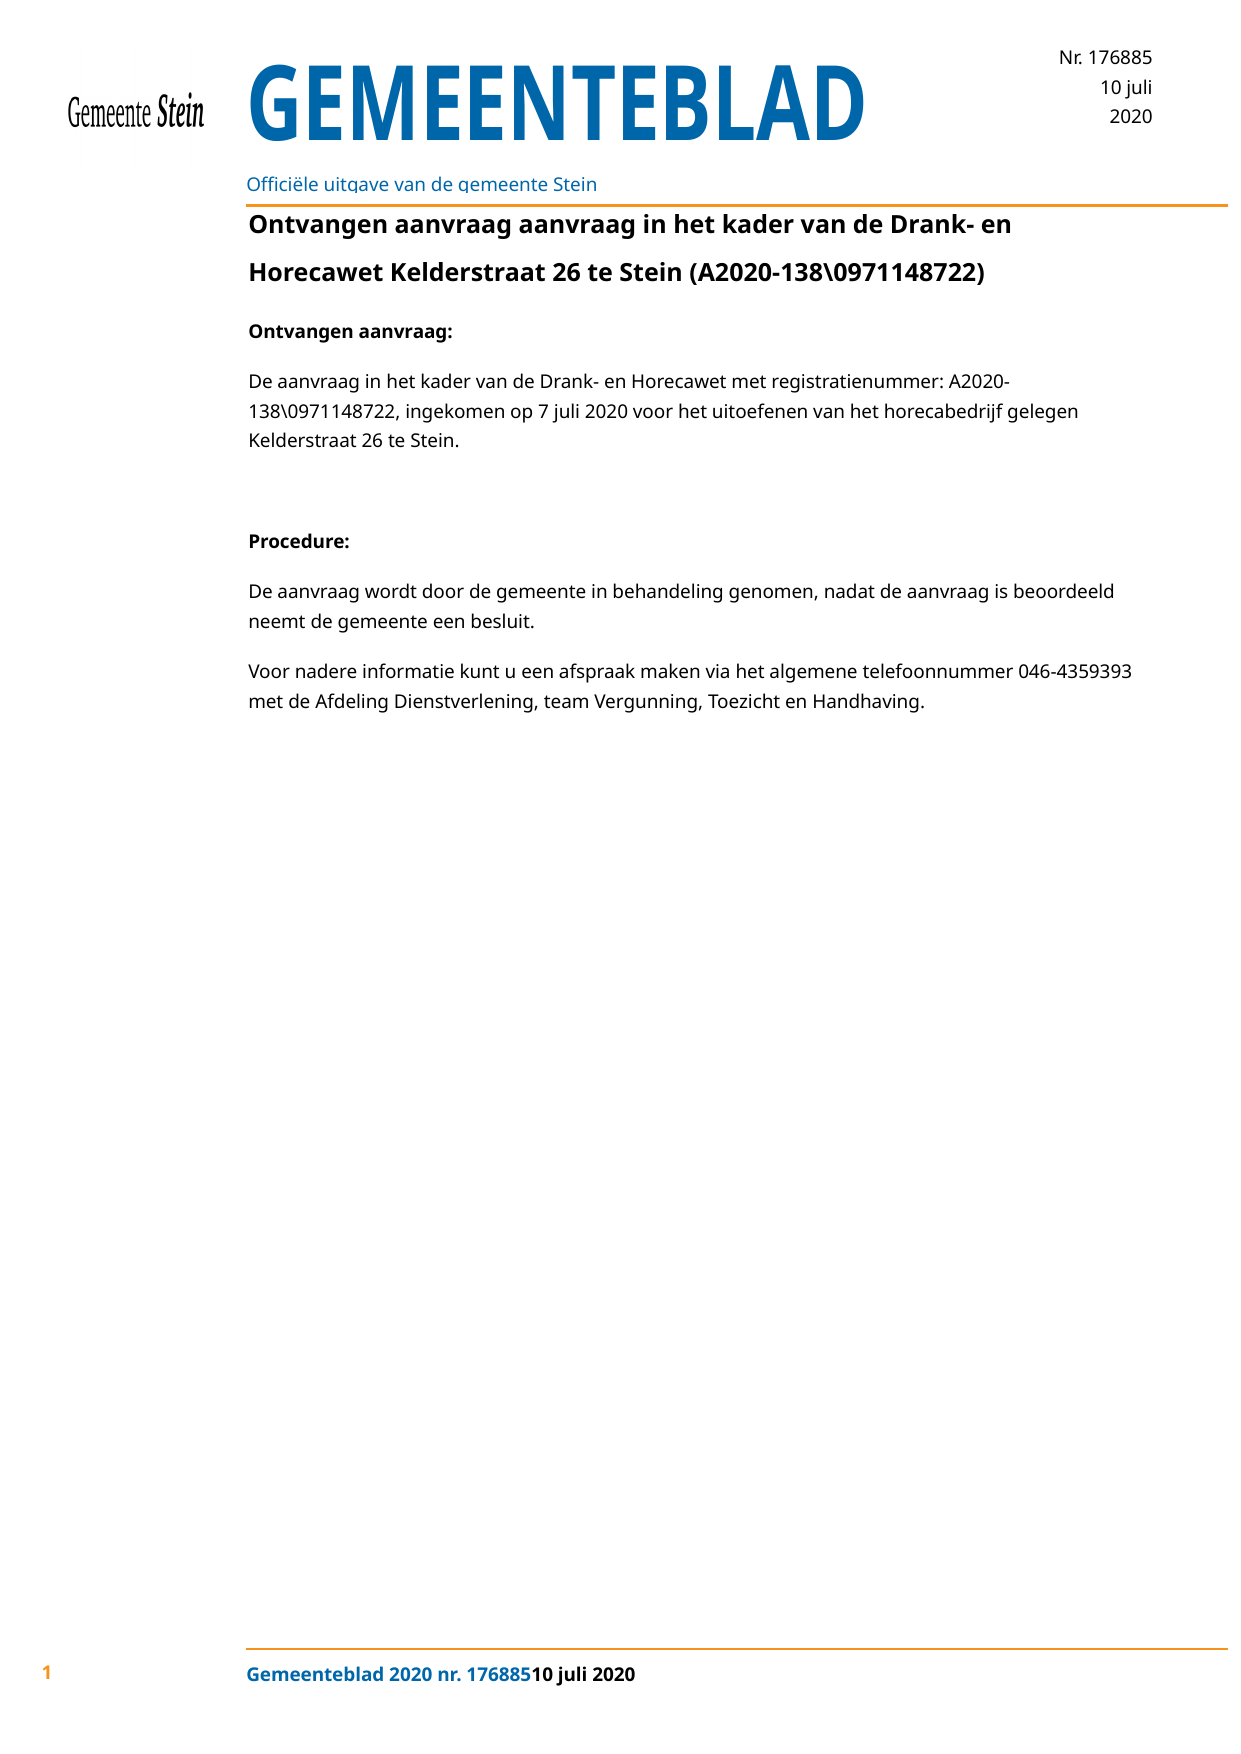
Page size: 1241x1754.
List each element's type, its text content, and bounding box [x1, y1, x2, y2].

text Ontvangen aanvraag aanvraag in het kader van de Drank- en Horecawet Kelderstraat 26 te Stein (A2020-138\0971148722) [248, 207, 1152, 288]
text Procedure: [248, 528, 1152, 554]
text De aanvraag in het kader van de Drank- en Horecawet met registratienummer: A2020-138\0971148722, ingekomen op 7 juli 2020 voor het uitoefenen van het horecabedrijf gelegen Kelderstraat 26 te Stein. [248, 368, 1152, 453]
text De aanvraag wordt door de gemeente in behandeling genomen, nadat de aanvraag is beoordeeld neemt de gemeente een besluit. [248, 579, 1152, 634]
text Ontvangen aanvraag: [248, 318, 1152, 344]
picture [41, 47, 231, 172]
text Voor nadere informatie kunt u een afspraak maken via het algemene telefoonnummer 046-4359393 met de Afdeling Dienstverlening, team Vergunning, Toezicht en Handhaving. [248, 659, 1152, 714]
